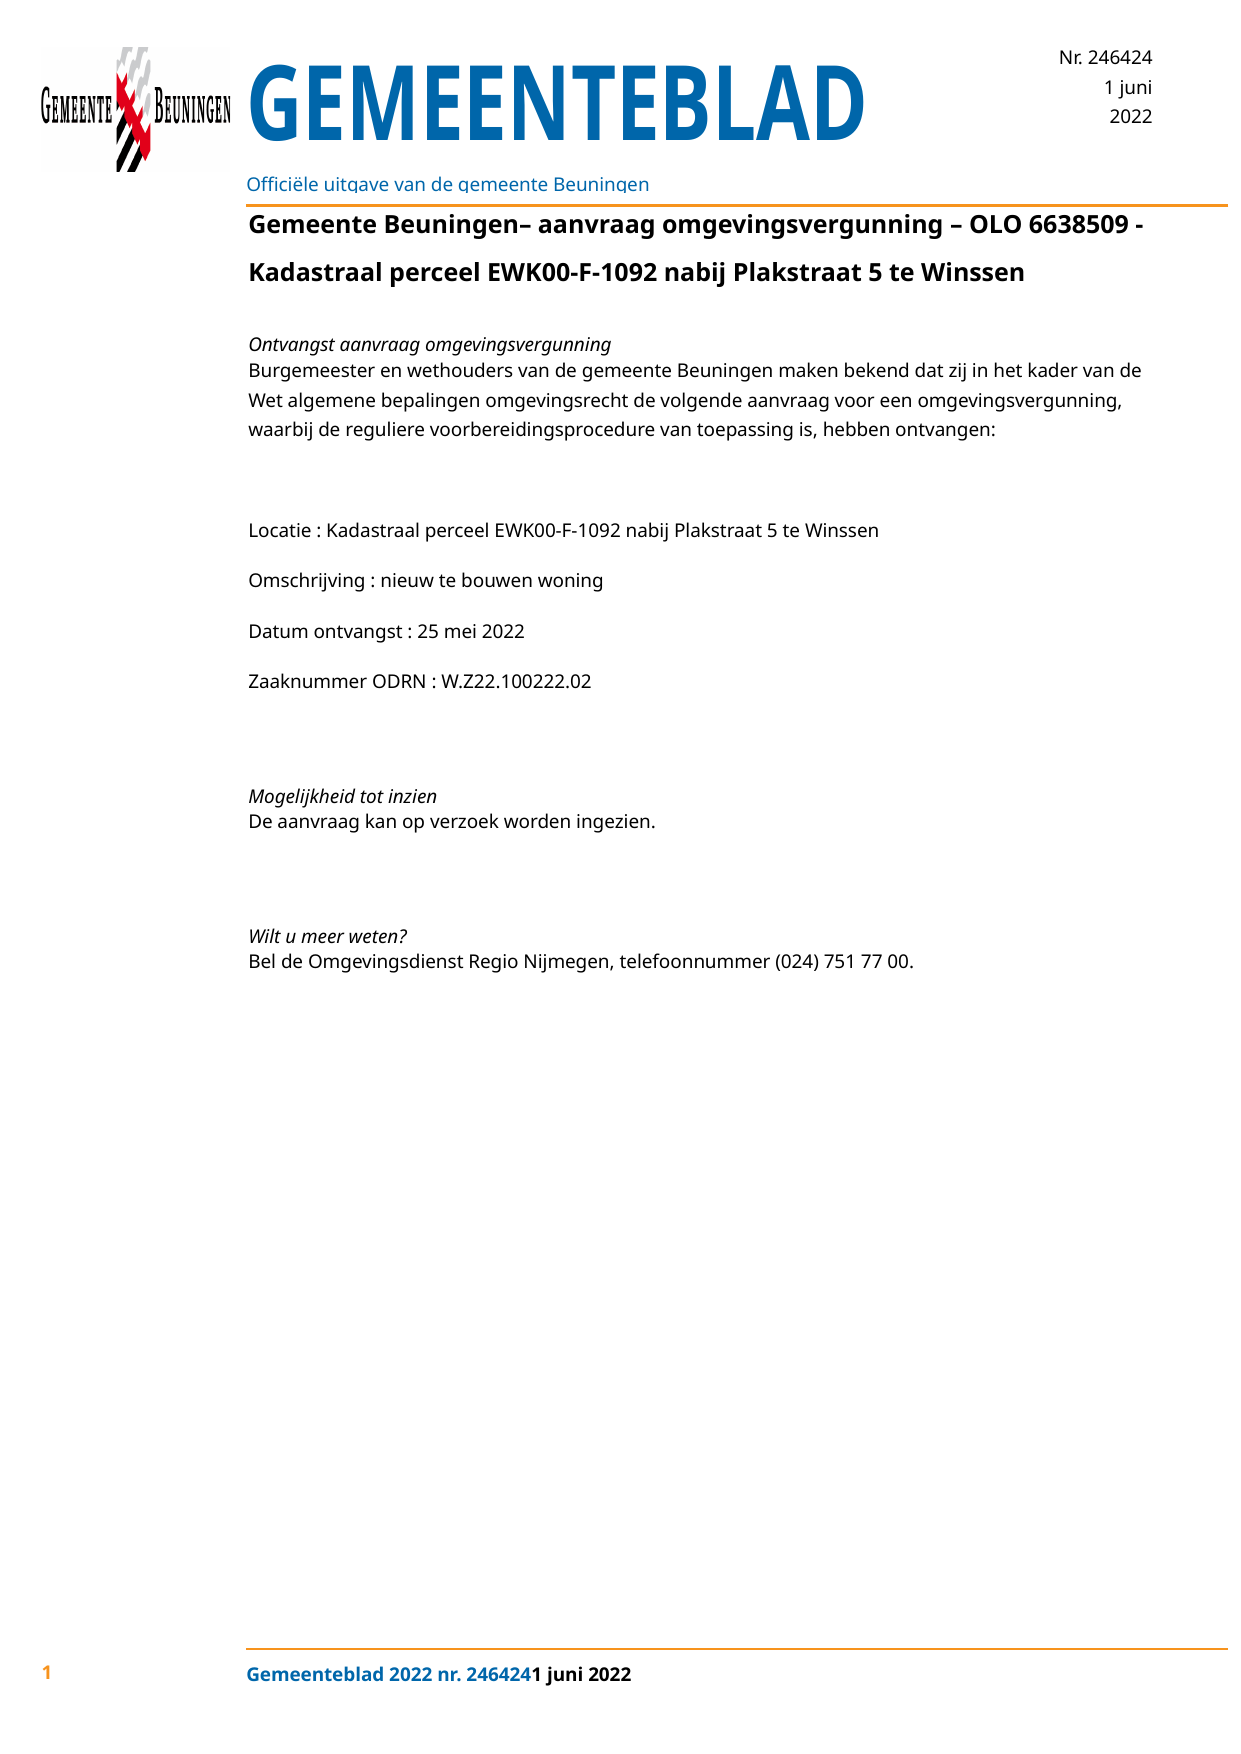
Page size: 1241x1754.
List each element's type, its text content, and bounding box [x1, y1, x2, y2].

picture [41, 47, 231, 172]
text Mogelijkheid tot inzien [248, 783, 1152, 808]
text Omschrijving : nieuw te bouwen woning [248, 568, 1152, 593]
text Ontvangst aanvraag omgevingsvergunning [248, 331, 1152, 357]
text Wilt u meer weten? [248, 923, 1152, 949]
text Zaaknummer ODRN : W.Z22.100222.02 [248, 668, 1152, 694]
text Gemeente Beuningen– aanvraag omgevingsvergunning – OLO 6638509 - Kadastraal perceel EWK00-F-1092 nabij Plakstraat 5 te Winssen [248, 207, 1152, 288]
text Datum ontvangst : 25 mei 2022 [248, 618, 1152, 644]
text Bel de Omgevingsdienst Regio Nijmegen, telefoonnummer (024) 751 77 00. [248, 949, 1152, 974]
text Burgemeester en wethouders van de gemeente Beuningen maken bekend dat zij in het kader van de Wet algemene bepalingen omgevingsrecht de volgende aanvraag voor een omgevingsvergunning, waarbij de reguliere voorbereidingsprocedure van toepassing is, hebben ontvangen: [248, 357, 1152, 442]
text Locatie : Kadastraal perceel EWK00-F-1092 nabij Plakstraat 5 te Winssen [248, 517, 1152, 543]
text De aanvraag kan op verzoek worden ingezien. [248, 808, 1152, 834]
